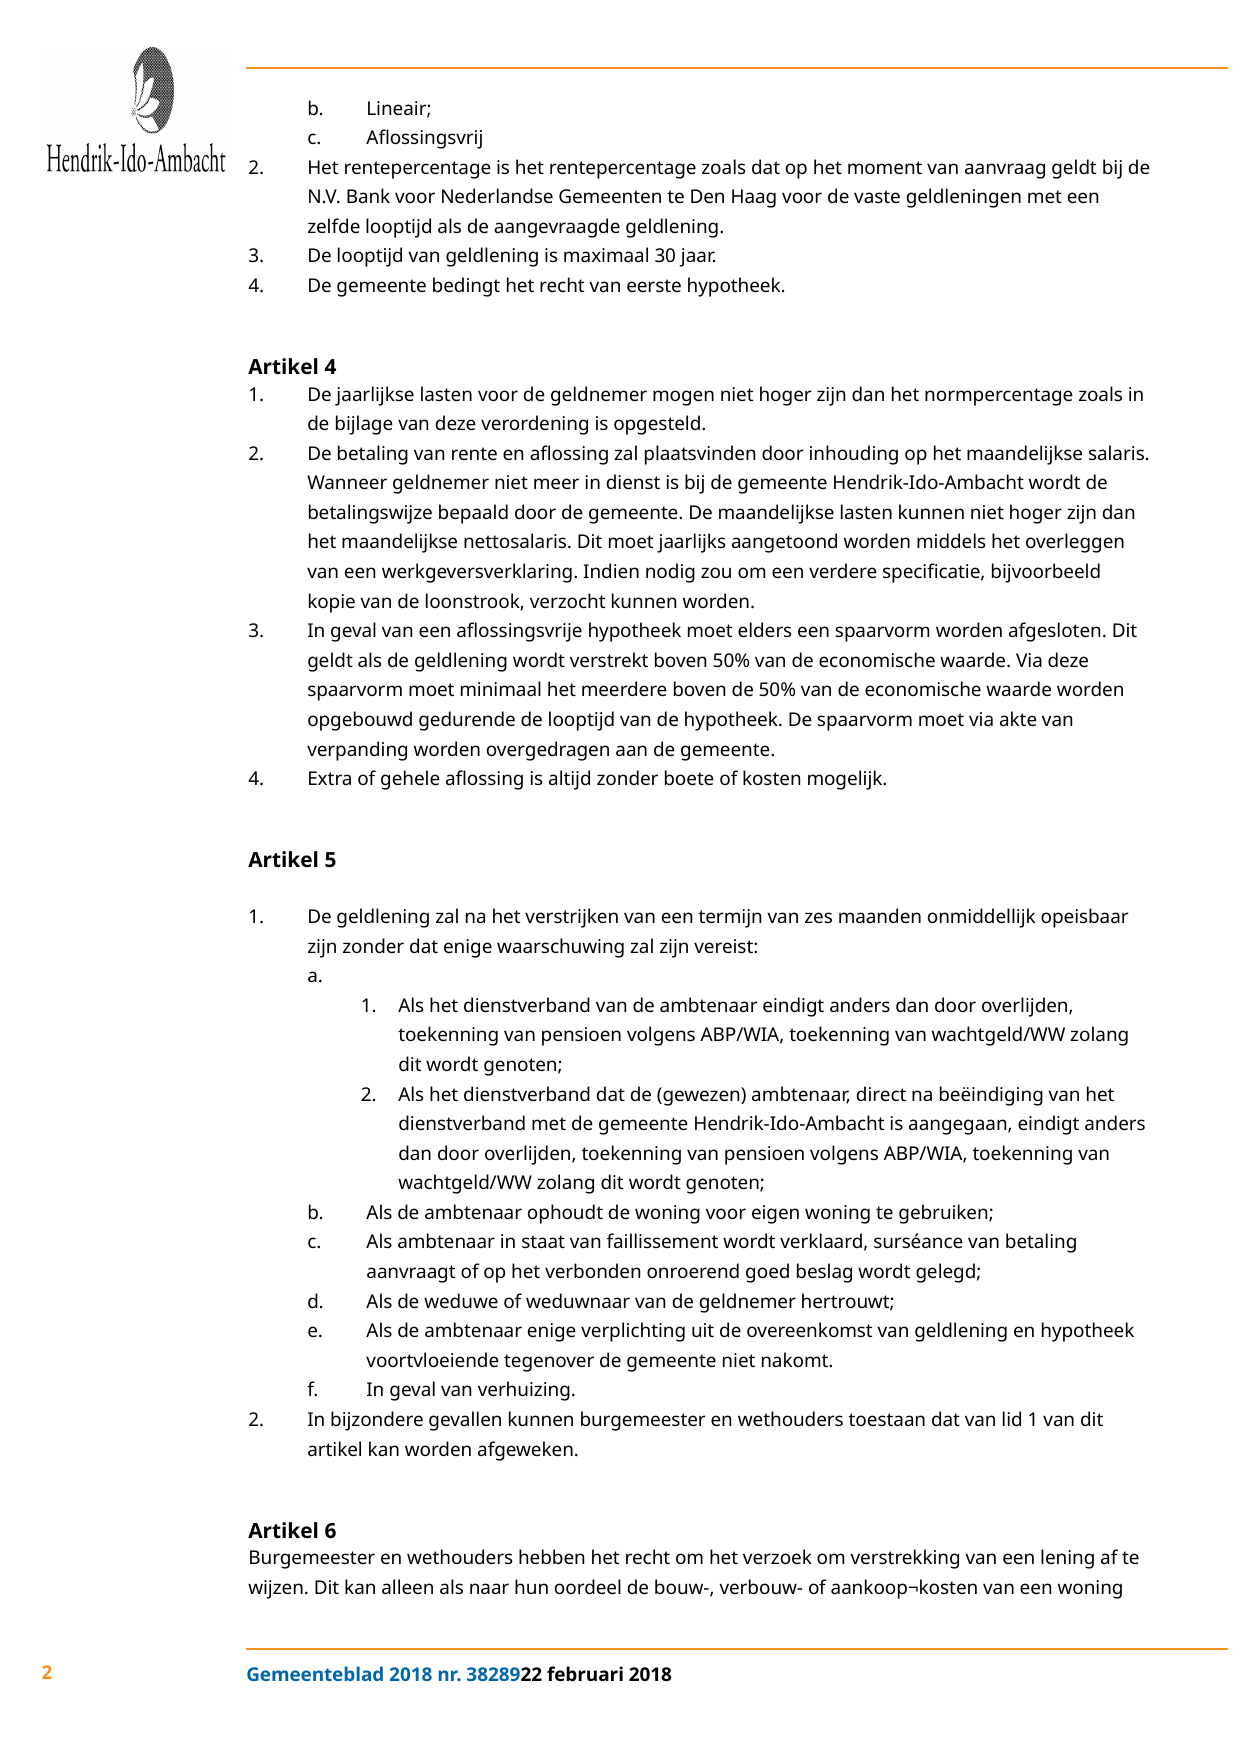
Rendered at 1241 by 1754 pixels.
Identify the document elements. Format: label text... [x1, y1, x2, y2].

list De gemeente bedingt het recht van eerste hypotheek. [248, 272, 1152, 298]
list Als de weduwe of weduwnaar van de geldnemer hertrouwt; [307, 1288, 1152, 1314]
list De geldlening zal na het verstrijken van een termijn van zes maanden onmiddellijk opeisbaar zijn zonder dat enige waarschuwing zal zijn vereist: [248, 903, 1152, 959]
list Als de ambtenaar enige verplichting uit de overeenkomst van geldlening en hypotheek voortvloeiende tegenover de gemeente niet nakomt. [307, 1317, 1152, 1373]
text Artikel 5 [248, 845, 1152, 874]
list In bijzondere gevallen kunnen burgemeester en wethouders toestaan dat van lid 1 van dit artikel kan worden afgeweken. [248, 1406, 1152, 1462]
list Aflossingsvrij [307, 124, 1152, 150]
list Het rentepercentage is het rentepercentage zoals dat op het moment van aanvraag geldt bij de N.V. Bank voor Nederlandse Gemeenten te Den Haag voor de vaste geldleningen met een zelfde looptijd als de aangevraagde geldlening. [248, 154, 1152, 239]
text Artikel 6 [248, 1516, 1152, 1544]
list De betaling van rente en aflossing zal plaatsvinden door inhouding op het maandelijkse salaris. Wanneer geldnemer niet meer in dienst is bij de gemeente Hendrik-Ido-Ambacht wordt de betalingswijze bepaald door de gemeente. De maandelijkse lasten kunnen niet hoger zijn dan het maandelijkse nettosalaris. Dit moet jaarlijks aangetoond worden middels het overleggen van een werkgeversverklaring. Indien nodig zou om een verdere specificatie, bijvoorbeeld kopie van de loonstrook, verzocht kunnen worden. [248, 440, 1152, 613]
picture [41, 47, 231, 172]
list Als ambtenaar in staat van faillissement wordt verklaard, surséance van betaling aanvraagt of op het verbonden onroerend goed beslag wordt gelegd; [307, 1229, 1152, 1284]
list Als de ambtenaar ophoudt de woning voor eigen woning te gebruiken; [307, 1199, 1152, 1225]
text Artikel 4 [248, 352, 1152, 381]
list Als het dienstverband van de ambtenaar eindigt anders dan door overlijden, toekenning van pensioen volgens ABP/WIA, toekenning van wachtgeld/WW zolang dit wordt genoten; [361, 992, 1152, 1077]
list In geval van verhuizing. [307, 1377, 1152, 1402]
list De jaarlijkse lasten voor de geldnemer mogen niet hoger zijn dan het normpercentage zoals in de bijlage van deze verordening is opgesteld. [248, 381, 1152, 436]
text Burgemeester en wethouders hebben het recht om het verzoek om verstrekking van een lening af te wijzen. Dit kan alleen als naar hun oordeel de bouw-, verbouw- of aankoop¬kosten van een woning [248, 1544, 1152, 1599]
list Als het dienstverband dat de (gewezen) ambtenaar, direct na beëindiging van het dienstverband met de gemeente Hendrik-Ido-Ambacht is aangegaan, eindigt anders dan door overlijden, toekenning van pensioen volgens ABP/WIA, toekenning van wachtgeld/WW zolang dit wordt genoten; [361, 1081, 1152, 1195]
list Extra of gehele aflossing is altijd zonder boete of kosten mogelijk. [248, 765, 1152, 791]
list De looptijd van geldlening is maximaal 30 jaar. [248, 243, 1152, 268]
list In geval van een aflossingsvrije hypotheek moet elders een spaarvorm worden afgesloten. Dit geldt als de geldlening wordt verstrekt boven 50% van de economische waarde. Via deze spaarvorm moet minimaal het meerdere boven de 50% van de economische waarde worden opgebouwd gedurende de looptijd van de hypotheek. De spaarvorm moet via akte van verpanding worden overgedragen aan de gemeente. [248, 617, 1152, 761]
list Lineair; [307, 95, 1152, 121]
